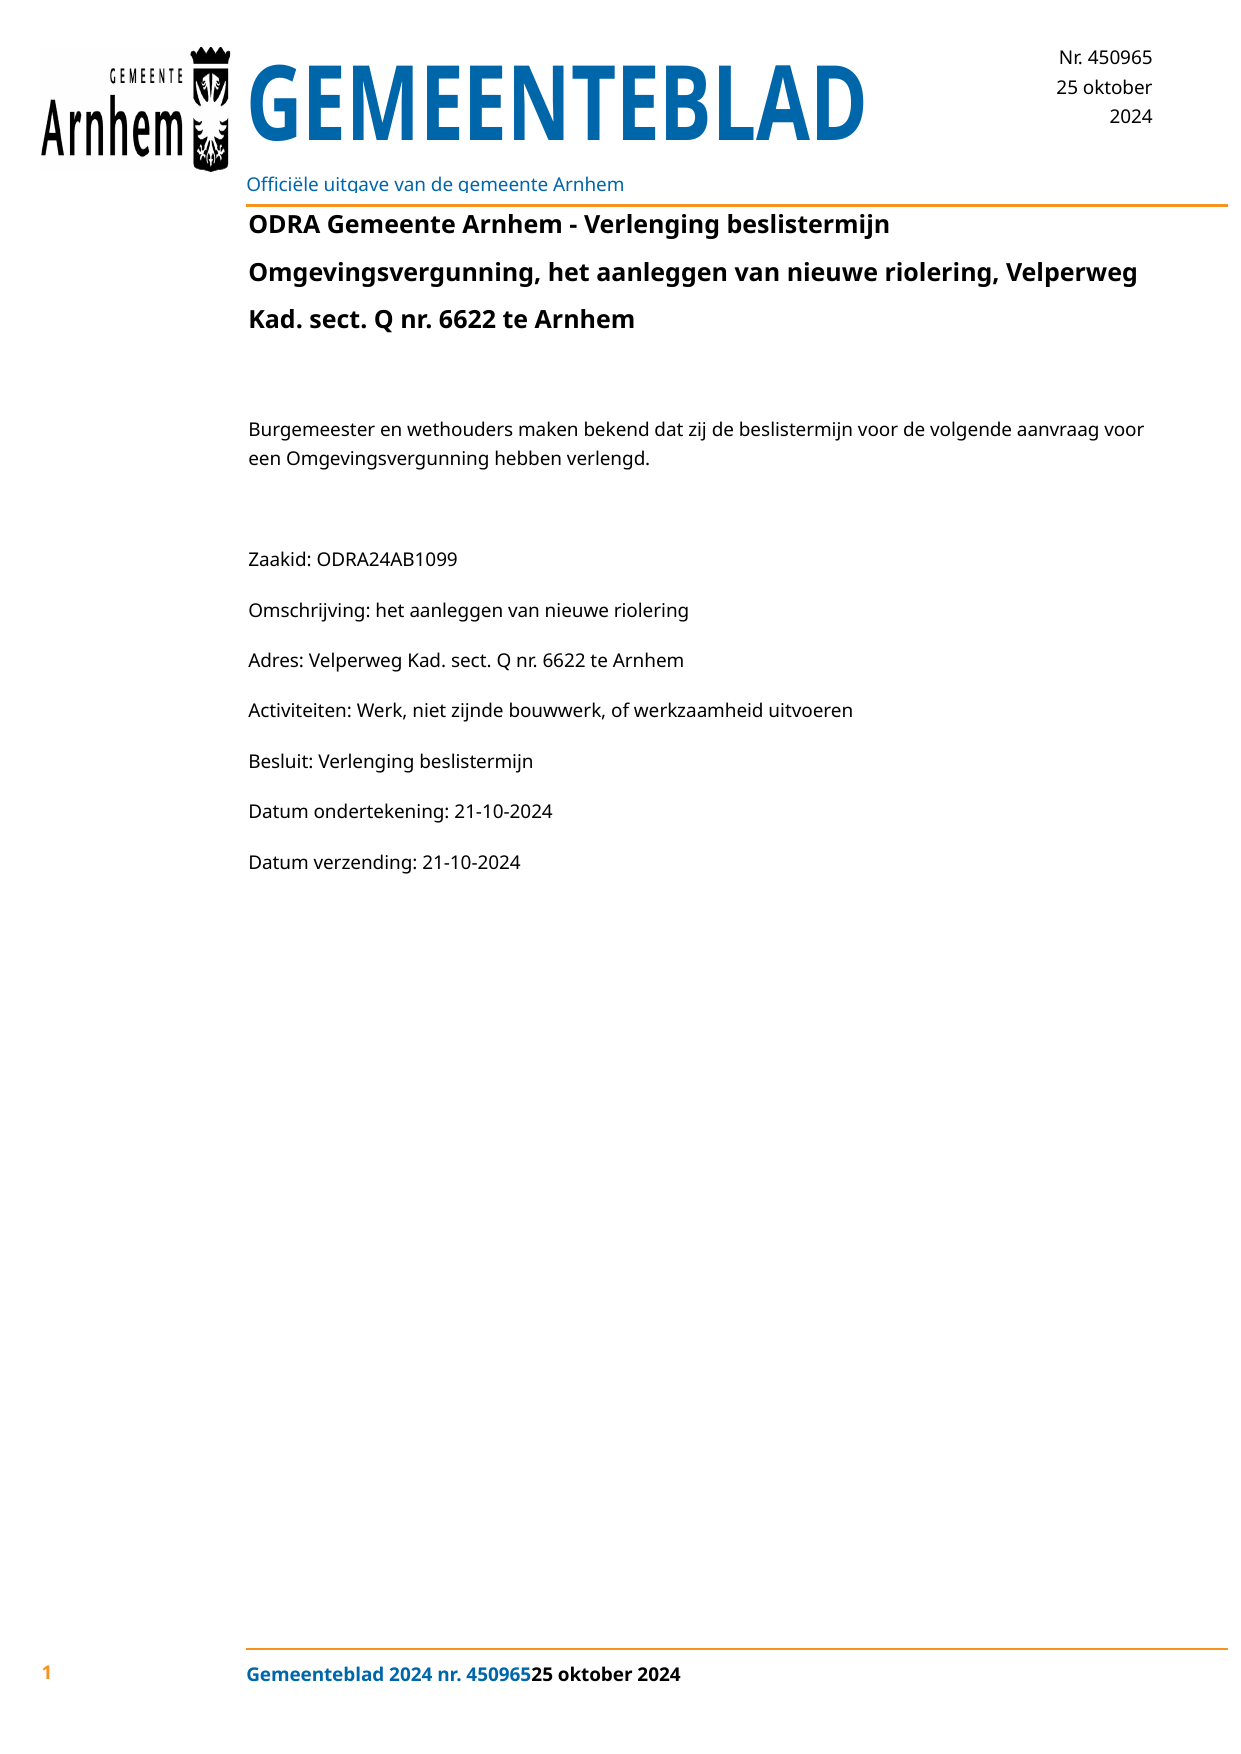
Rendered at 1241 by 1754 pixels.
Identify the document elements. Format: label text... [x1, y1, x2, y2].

text Datum ondertekening: 21-10-2024 [248, 798, 1152, 824]
text Omschrijving: het aanleggen van nieuwe riolering [248, 597, 1152, 622]
text Adres: Velperweg Kad. sect. Q nr. 6622 te Arnhem [248, 647, 1152, 673]
text Datum verzending: 21-10-2024 [248, 849, 1152, 874]
text Zaakid: ODRA24AB1099 [248, 546, 1152, 572]
text Activiteiten: Werk, niet zijnde bouwwerk, of werkzaamheid uitvoeren [248, 698, 1152, 723]
text Besluit: Verlenging beslistermijn [248, 748, 1152, 774]
picture [41, 47, 231, 172]
text ODRA Gemeente Arnhem - Verlenging beslistermijn Omgevingsvergunning, het aanleggen van nieuwe riolering, Velperweg Kad. sect. Q nr. 6622 te Arnhem [248, 207, 1152, 336]
text Burgemeester en wethouders maken bekend dat zij de beslistermijn voor de volgende aanvraag voor een Omgevingsvergunning hebben verlengd. [248, 416, 1152, 471]
